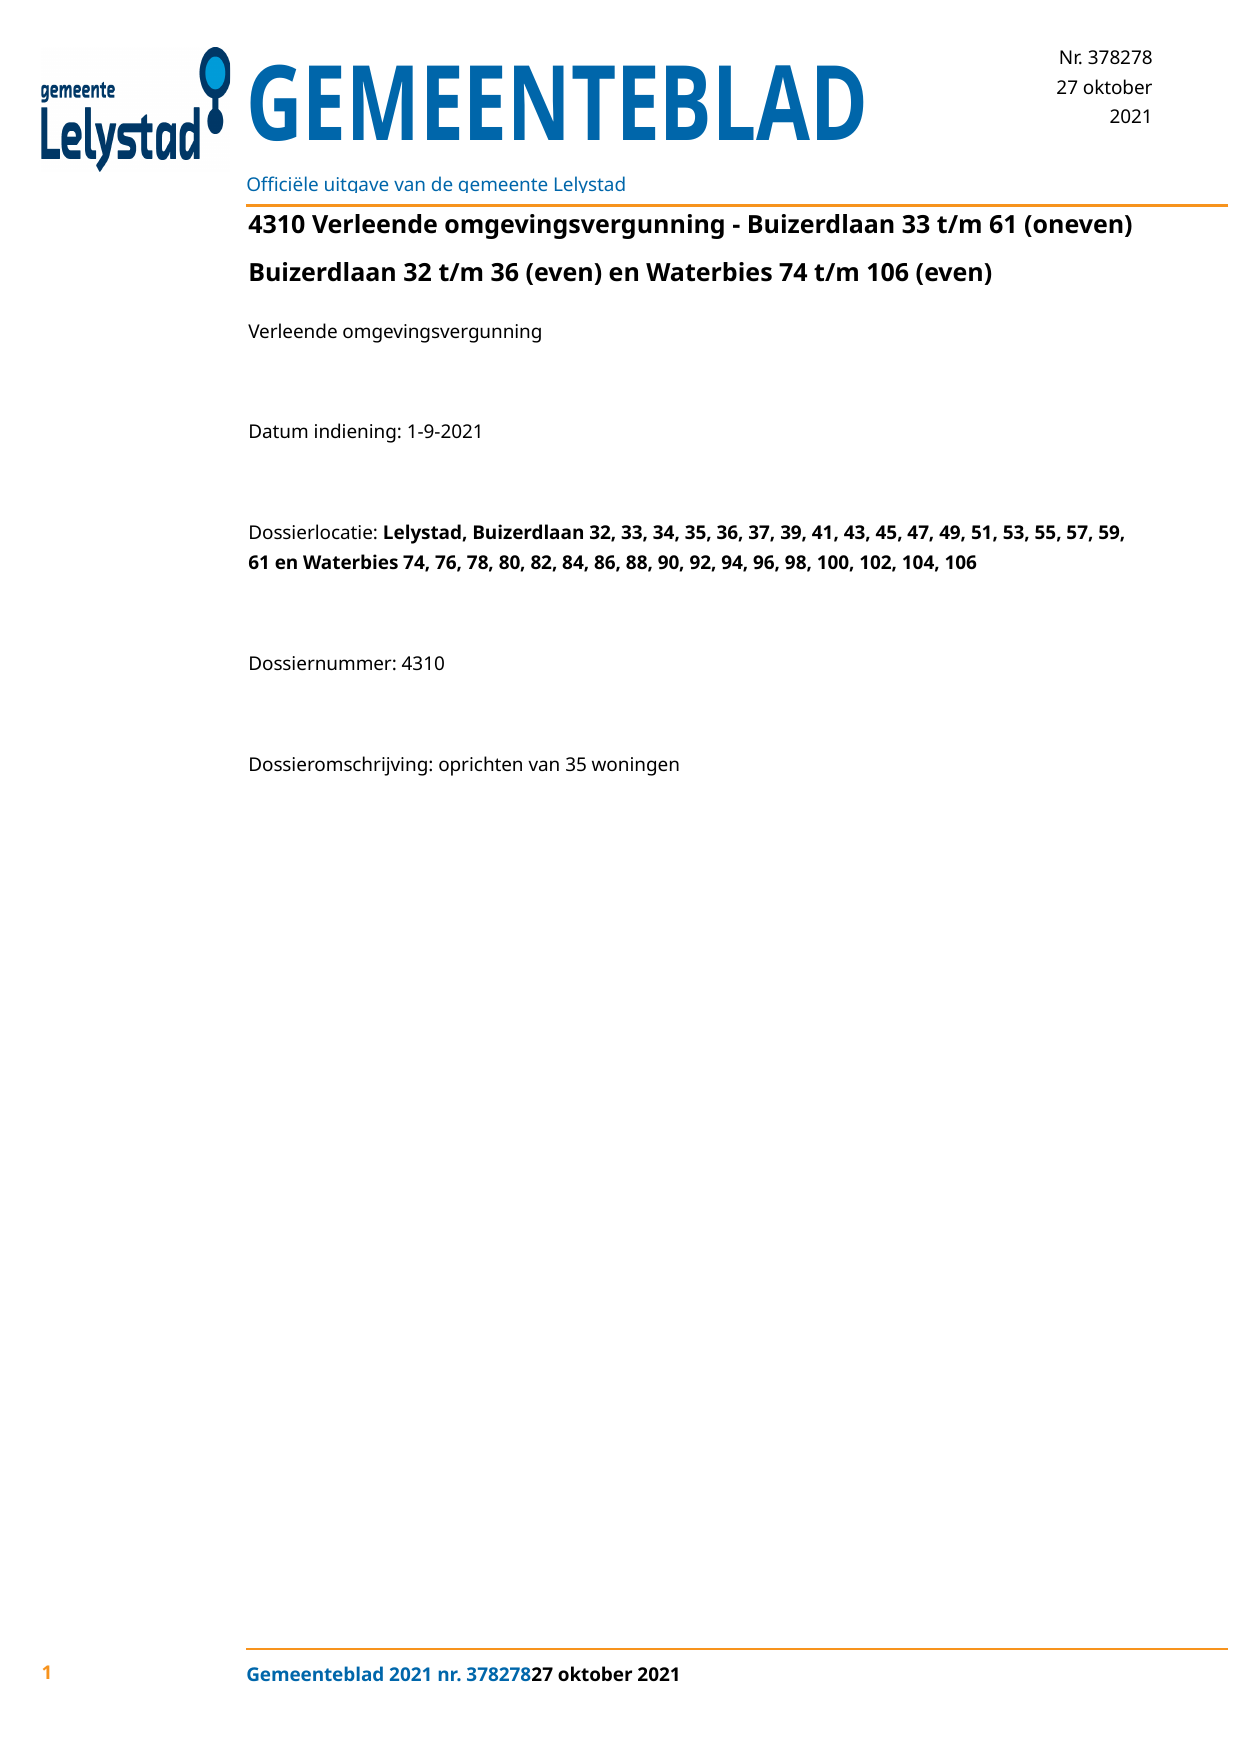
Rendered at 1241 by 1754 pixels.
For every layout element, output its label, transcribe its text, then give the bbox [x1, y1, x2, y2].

text Verleende omgevingsvergunning [248, 318, 1152, 344]
picture [41, 47, 231, 172]
text Dossierlocatie: Lelystad, Buizerdlaan 32, 33, 34, 35, 36, 37, 39, 41, 43, 45, 47, 49, 51, 53, 55, 57, 59, 61 en Waterbies 74, 76, 78, 80, 82, 84, 86, 88, 90, 92, 94, 96, 98, 100, 102, 104, 106 [248, 519, 1152, 575]
text Dossieromschrijving: oprichten van 35 woningen [248, 751, 1152, 777]
text Datum indiening: 1-9-2021 [248, 419, 1152, 444]
text Dossiernummer: 4310 [248, 650, 1152, 676]
text 4310 Verleende omgevingsvergunning - Buizerdlaan 33 t/m 61 (oneven) Buizerdlaan 32 t/m 36 (even) en Waterbies 74 t/m 106 (even) [248, 207, 1152, 288]
